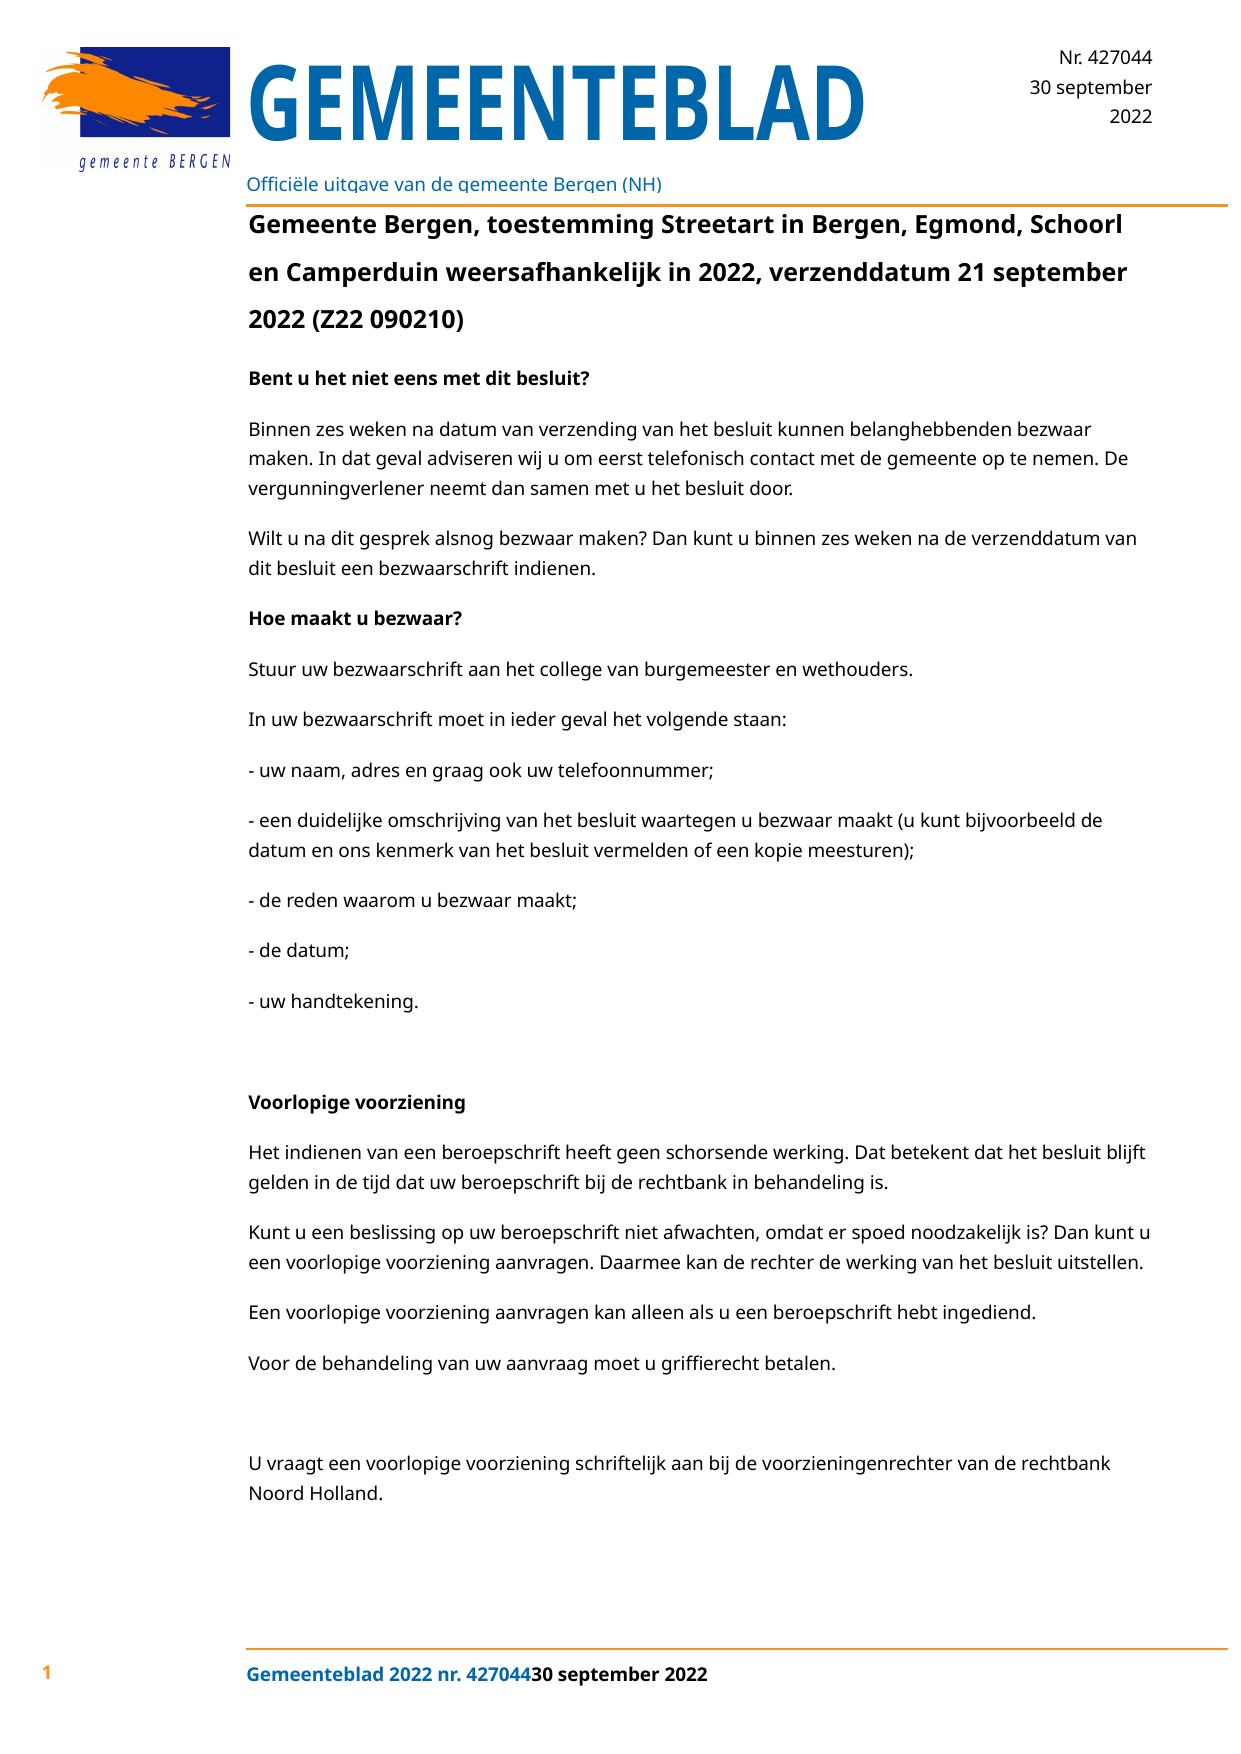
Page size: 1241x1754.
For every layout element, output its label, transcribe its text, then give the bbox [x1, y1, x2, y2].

text - de datum; [248, 938, 1152, 963]
text Gemeente Bergen, toestemming Streetart in Bergen, Egmond, Schoorl en Camperduin weersafhankelijk in 2022, verzenddatum 21 september 2022 (Z22 090210) [248, 207, 1152, 336]
text - uw handtekening. [248, 988, 1152, 1014]
text - uw naam, adres en graag ook uw telefoonnummer; [248, 757, 1152, 782]
text Kunt u een beslissing op uw beroepschrift niet afwachten, omdat er spoed noodzakelijk is? Dan kunt u een voorlopige voorziening aanvragen. Daarmee kan de rechter de werking van het besluit uitstellen. [248, 1219, 1152, 1274]
text - een duidelijke omschrijving van het besluit waartegen u bezwaar maakt (u kunt bijvoorbeeld de datum en ons kenmerk van het besluit vermelden of een kopie meesturen); [248, 807, 1152, 862]
text - de reden waarom u bezwaar maakt; [248, 887, 1152, 913]
text Bent u het niet eens met dit besluit? [248, 366, 1152, 391]
text In uw bezwaarschrift moet in ieder geval het volgende staan: [248, 706, 1152, 732]
text Stuur uw bezwaarschrift aan het college van burgemeester en wethouders. [248, 656, 1152, 682]
text Binnen zes weken na datum van verzending van het besluit kunnen belanghebbenden bezwaar maken. In dat geval adviseren wij u om eerst telefonisch contact met de gemeente op te nemen. De vergunningverlener neemt dan samen met u het besluit door. [248, 416, 1152, 501]
text Wilt u na dit gesprek alsnog bezwaar maken? Dan kunt u binnen zes weken na de verzenddatum van dit besluit een bezwaarschrift indienen. [248, 526, 1152, 581]
text Een voorlopige voorziening aanvragen kan alleen als u een beroepschrift hebt ingediend. [248, 1299, 1152, 1325]
text U vraagt een voorlopige voorziening schriftelijk aan bij de voorzieningenrechter van de rechtbank Noord Holland. [248, 1451, 1152, 1506]
text Hoe maakt u bezwaar? [248, 606, 1152, 631]
text Het indienen van een beroepschrift heeft geen schorsende werking. Dat betekent dat het besluit blijft gelden in de tijd dat uw beroepschrift bij de rechtbank in behandeling is. [248, 1139, 1152, 1194]
text Voorlopige voorziening [248, 1089, 1152, 1114]
text Voor de behandeling van uw aanvraag moet u griffierecht betalen. [248, 1350, 1152, 1375]
picture [41, 47, 231, 172]
